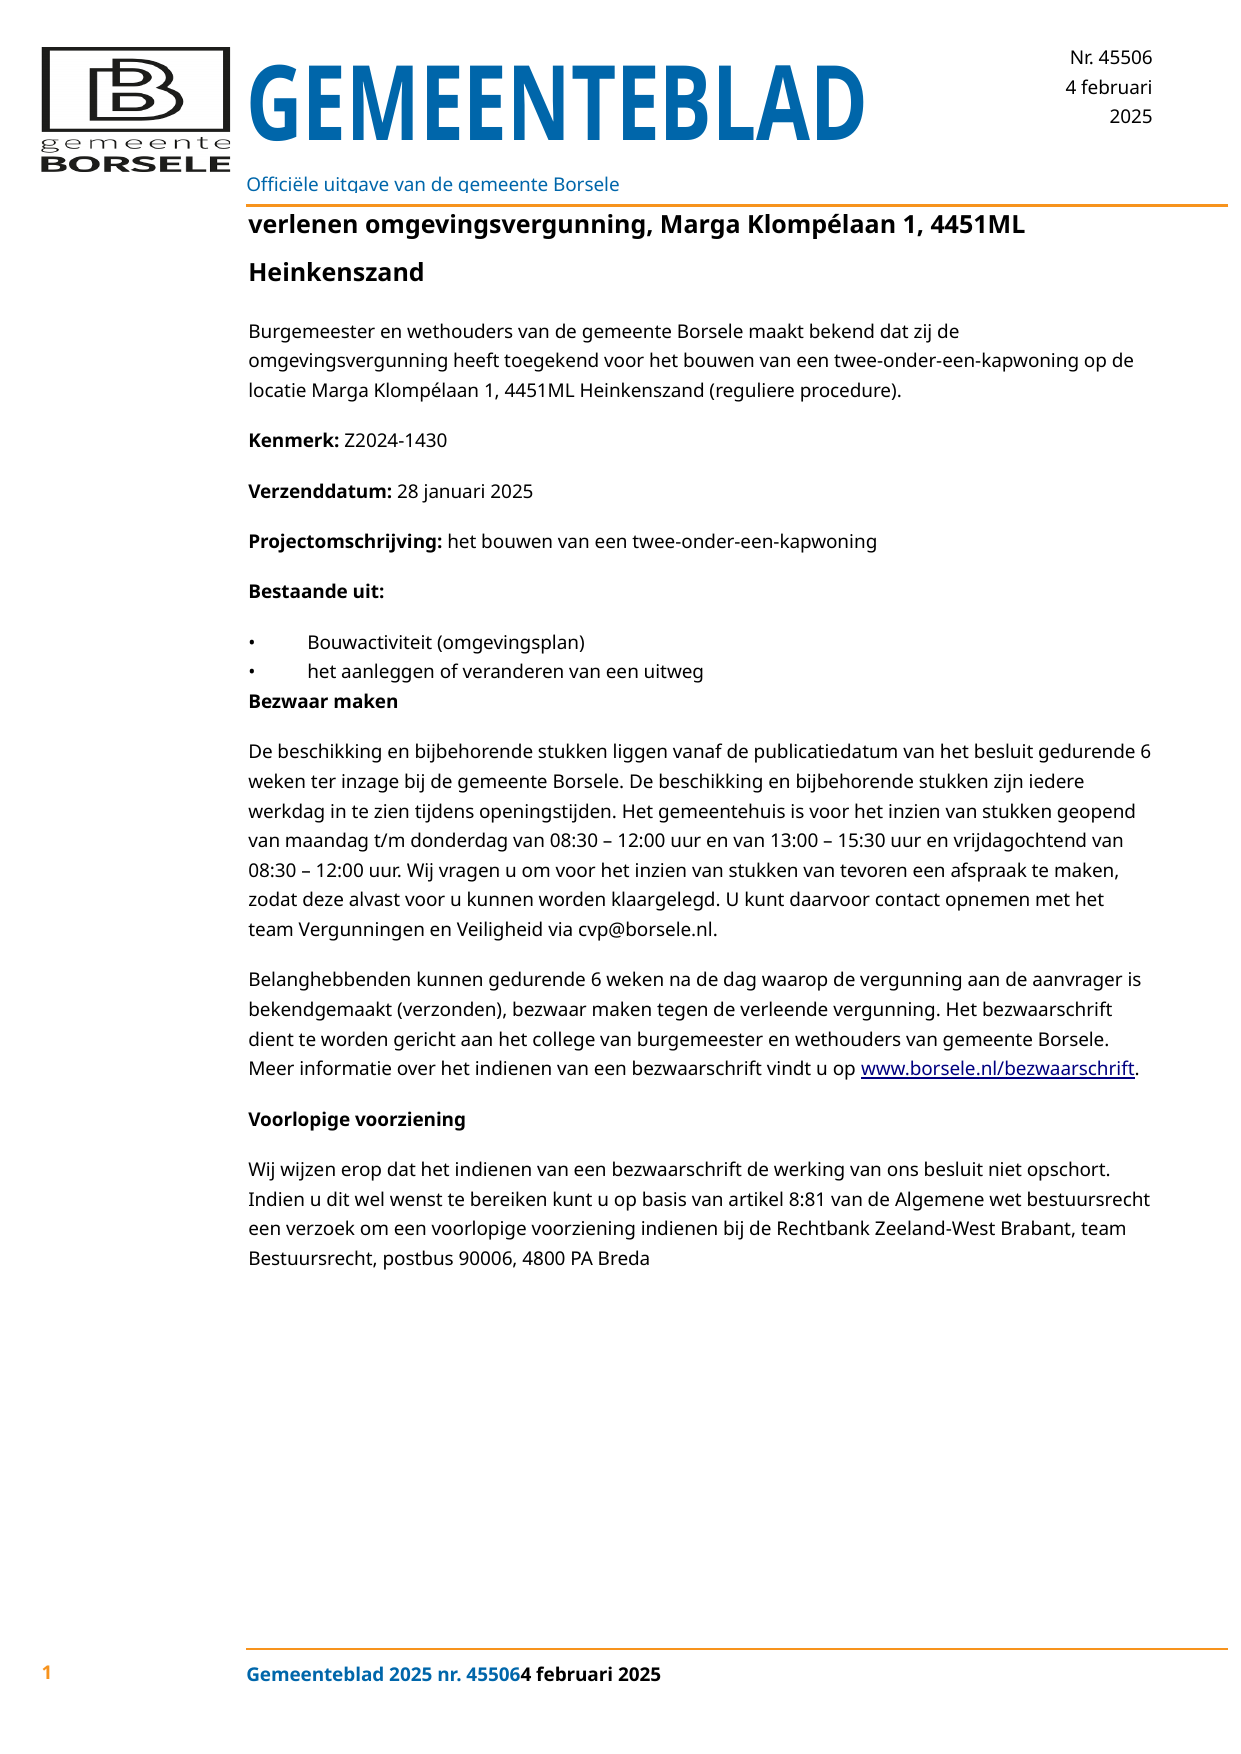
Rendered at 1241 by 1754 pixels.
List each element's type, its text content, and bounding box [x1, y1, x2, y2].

text Bezwaar maken [248, 688, 1152, 714]
text verlenen omgevingsvergunning, Marga Klompélaan 1, 4451ML Heinkenszand [248, 207, 1152, 288]
text Kenmerk: Z2024-1430 [248, 427, 1152, 453]
text Voorlopige voorziening [248, 1106, 1152, 1132]
text Belanghebbenden kunnen gedurende 6 weken na de dag waarop de vergunning aan de aanvrager is bekendgemaakt (verzonden), bezwaar maken tegen de verleende vergunning. Het bezwaarschrift dient te worden gericht aan het college van burgemeester en wethouders van gemeente Borsele. Meer informatie over het indienen van een bezwaarschrift vindt u op www.borsele.nl/bezwaarschrift. [248, 967, 1152, 1081]
text Bestaande uit: [248, 579, 1152, 604]
text De beschikking en bijbehorende stukken liggen vanaf de publicatiedatum van het besluit gedurende 6 weken ter inzage bij de gemeente Borsele. De beschikking en bijbehorende stukken zijn iedere werkdag in te zien tijdens openingstijden. Het gemeentehuis is voor het inzien van stukken geopend van maandag t/m donderdag van 08:30 – 12:00 uur en van 13:00 – 15:30 uur en vrijdagochtend van 08:30 – 12:00 uur. Wij vragen u om voor het inzien van stukken van tevoren een afspraak te maken, zodat deze alvast voor u kunnen worden klaargelegd. U kunt daarvoor contact opnemen met het team Vergunningen en Veiligheid via cvp@borsele.nl. [248, 739, 1152, 942]
list Bouwactiviteit (omgevingsplan) [248, 629, 1152, 655]
text Verzenddatum: 28 januari 2025 [248, 478, 1152, 504]
text Burgemeester en wethouders van de gemeente Borsele maakt bekend dat zij de omgevingsvergunning heeft toegekend voor het bouwen van een twee-onder-een-kapwoning op de locatie Marga Klompélaan 1, 4451ML Heinkenszand (reguliere procedure). [248, 318, 1152, 403]
text Wij wijzen erop dat het indienen van een bezwaarschrift de werking van ons besluit niet opschort. Indien u dit wel wenst te bereiken kunt u op basis van artikel 8:81 van de Algemene wet bestuursrecht een verzoek om een voorlopige voorziening indienen bij de Rechtbank Zeeland-West Brabant, team Bestuursrecht, postbus 90006, 4800 PA Breda [248, 1156, 1152, 1271]
picture [41, 47, 231, 172]
text Projectomschrijving: het bouwen van een twee-onder-een-kapwoning [248, 528, 1152, 554]
list het aanleggen of veranderen van een uitweg [248, 659, 1152, 684]
